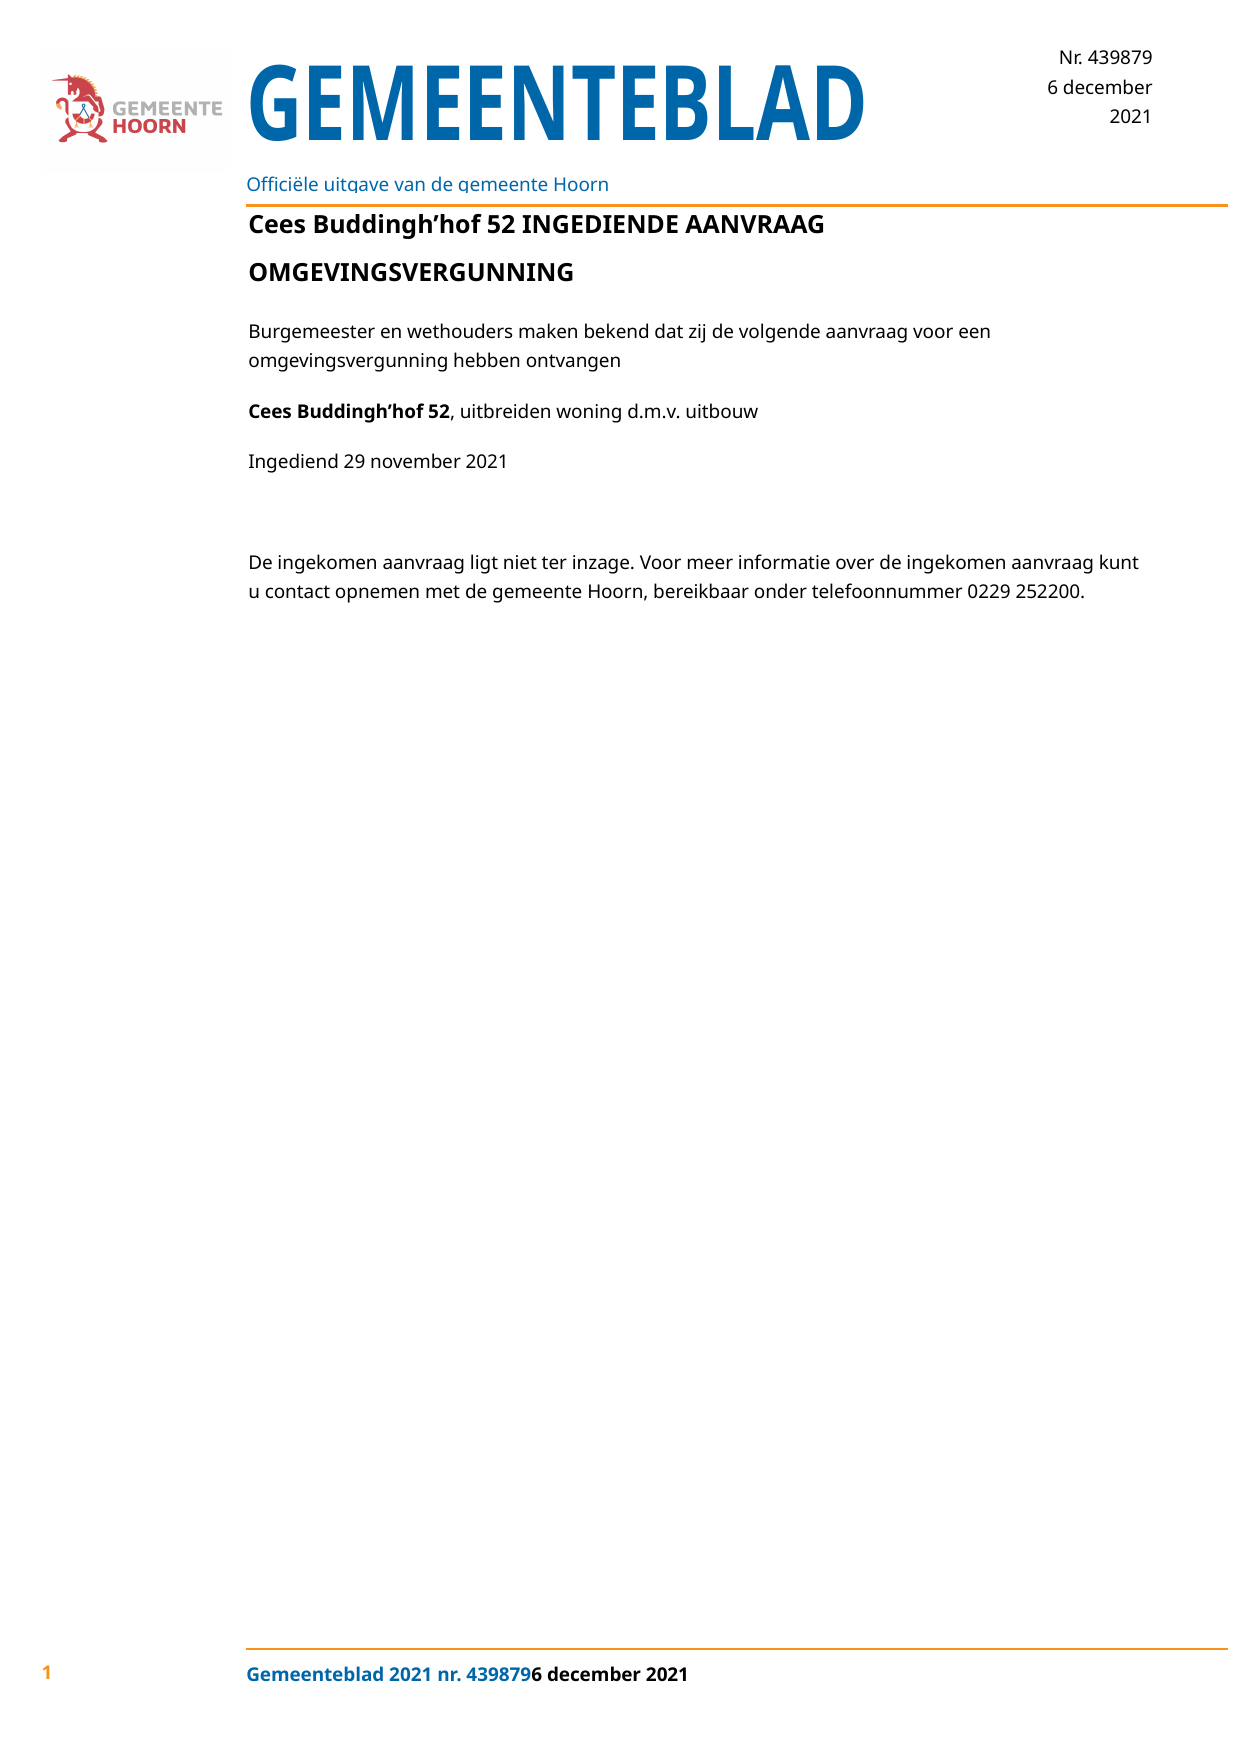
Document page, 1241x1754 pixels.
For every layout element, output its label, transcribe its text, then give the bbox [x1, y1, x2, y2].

text Cees Buddingh’hof 52, uitbreiden woning d.m.v. uitbouw [248, 398, 1152, 424]
picture [41, 47, 231, 172]
text Ingediend 29 november 2021 [248, 448, 1152, 474]
text Cees Buddingh’hof 52 INGEDIENDE AANVRAAG OMGEVINGSVERGUNNING [248, 207, 1152, 288]
text Burgemeester en wethouders maken bekend dat zij de volgende aanvraag voor een omgevingsvergunning hebben ontvangen [248, 318, 1152, 373]
text De ingekomen aanvraag ligt niet ter inzage. Voor meer informatie over de ingekomen aanvraag kunt u contact opnemen met de gemeente Hoorn, bereikbaar onder telefoonnummer 0229 252200. [248, 549, 1152, 604]
